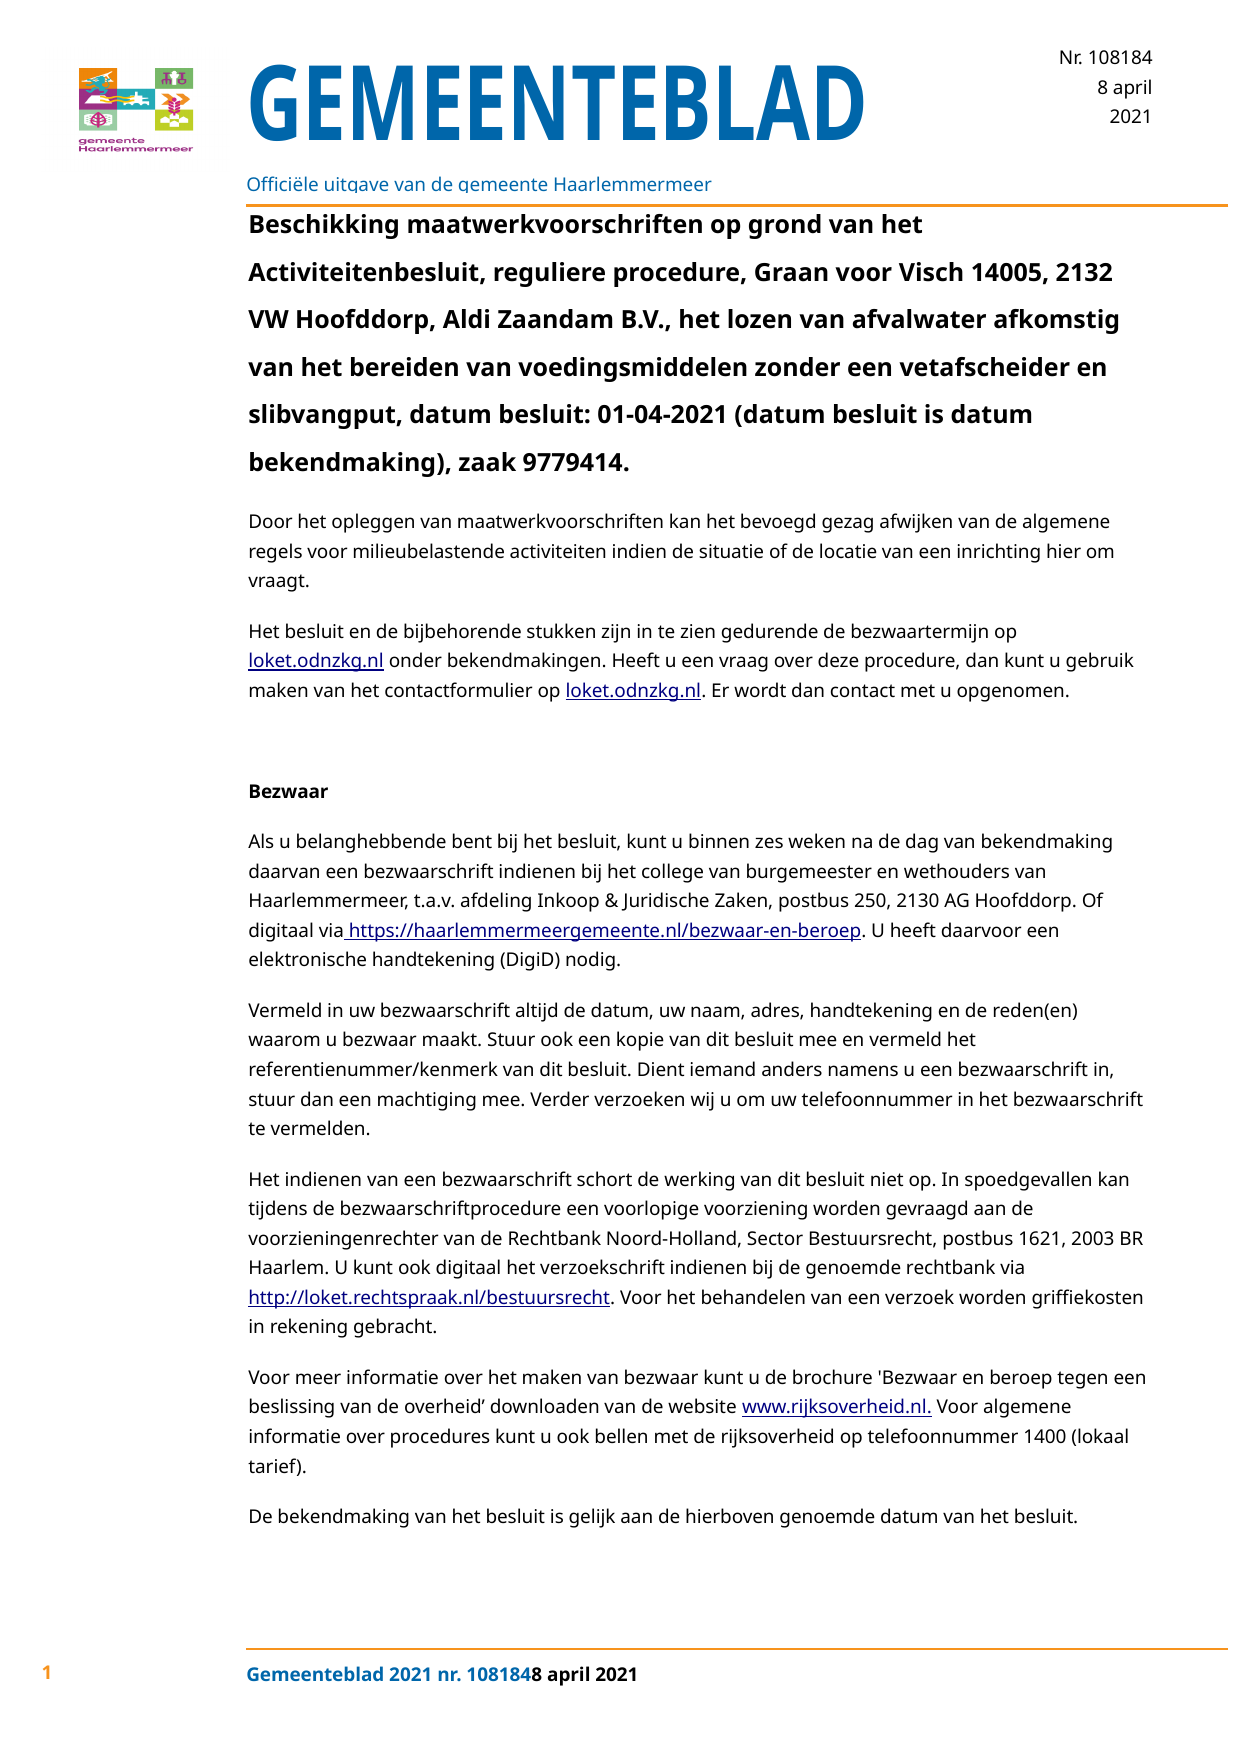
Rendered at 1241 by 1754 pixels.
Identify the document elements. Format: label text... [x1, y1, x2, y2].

text Het besluit en de bijbehorende stukken zijn in te zien gedurende de bezwaartermijn op loket.odnzkg.nl onder bekendmakingen. Heeft u een vraag over deze procedure, dan kunt u gebruik maken van het contactformulier op loket.odnzkg.nl. Er wordt dan contact met u opgenomen. [248, 618, 1152, 703]
text Voor meer informatie over het maken van bezwaar kunt u de brochure 'Bezwaar en beroep tegen een beslissing van de overheid’ downloaden van de website www.rijksoverheid.nl. Voor algemene informatie over procedures kunt u ook bellen met de rijksoverheid op telefoonnummer 1400 (lokaal tarief). [248, 1364, 1152, 1479]
text Bezwaar [248, 778, 1152, 804]
text Het indienen van een bezwaarschrift schort de werking van dit besluit niet op. In spoedgevallen kan tijdens de bezwaarschriftprocedure een voorlopige voorziening worden gevraagd aan de voorzieningenrechter van de Rechtbank Noord-Holland, Sector Bestuursrecht, postbus 1621, 2003 BR Haarlem. U kunt ook digitaal het verzoekschrift indienen bij de genoemde rechtbank via http://loket.rechtspraak.nl/bestuursrecht. Voor het behandelen van een verzoek worden griffiekosten in rekening gebracht. [248, 1166, 1152, 1339]
text De bekendmaking van het besluit is gelijk aan de hierboven genoemde datum van het besluit. [248, 1503, 1152, 1529]
picture [41, 47, 231, 172]
text Beschikking maatwerkvoorschriften op grond van het Activiteitenbesluit, reguliere procedure, Graan voor Visch 14005, 2132 VW Hoofddorp, Aldi Zaandam B.V., het lozen van afvalwater afkomstig van het bereiden van voedingsmiddelen zonder een vetafscheider en slibvangput, datum besluit: 01-04-2021 (datum besluit is datum bekendmaking), zaak 9779414. [248, 207, 1152, 479]
text Door het opleggen van maatwerkvoorschriften kan het bevoegd gezag afwijken van de algemene regels voor milieubelastende activiteiten indien de situatie of de locatie van een inrichting hier om vraagt. [248, 508, 1152, 593]
text Als u belanghebbende bent bij het besluit, kunt u binnen zes weken na de dag van bekendmaking daarvan een bezwaarschrift indienen bij het college van burgemeester en wethouders van Haarlemmermeer, t.a.v. afdeling Inkoop & Juridische Zaken, postbus 250, 2130 AG Hoofddorp. Of digitaal via https://haarlemmermeergemeente.nl/bezwaar-en-beroep. U heeft daarvoor een elektronische handtekening (DigiD) nodig. [248, 828, 1152, 972]
text Vermeld in uw bezwaarschrift altijd de datum, uw naam, adres, handtekening en de reden(en) waarom u bezwaar maakt. Stuur ook een kopie van dit besluit mee en vermeld het referentienummer/kenmerk van dit besluit. Dient iemand anders namens u een bezwaarschrift in, stuur dan een machtiging mee. Verder verzoeken wij u om uw telefoonnummer in het bezwaarschrift te vermelden. [248, 997, 1152, 1141]
